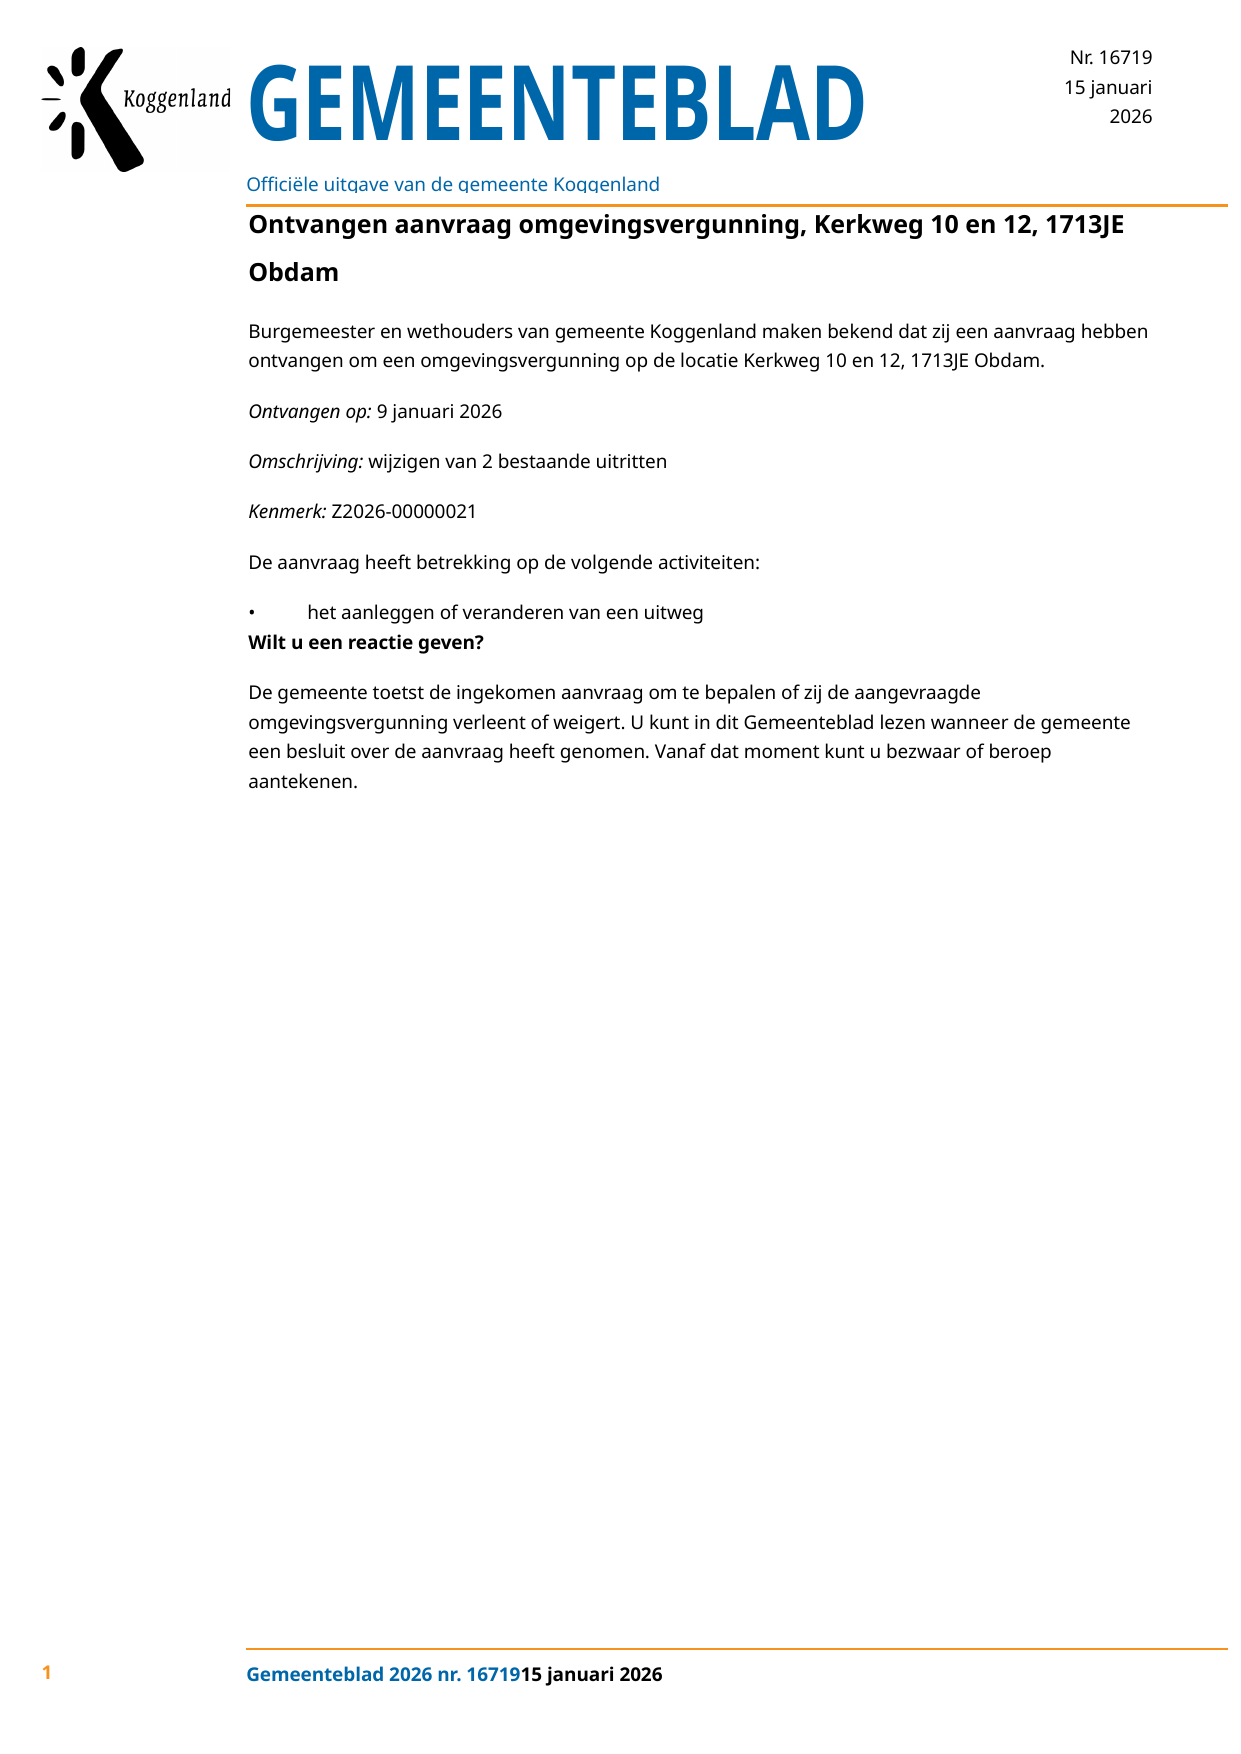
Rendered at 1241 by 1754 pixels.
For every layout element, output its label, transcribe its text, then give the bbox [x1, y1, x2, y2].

list het aanleggen of veranderen van een uitweg [248, 599, 1152, 625]
text Burgemeester en wethouders van gemeente Koggenland maken bekend dat zij een aanvraag hebben ontvangen om een omgevingsvergunning op de locatie Kerkweg 10 en 12, 1713JE Obdam. [248, 318, 1152, 373]
text De aanvraag heeft betrekking op de volgende activiteiten: [248, 549, 1152, 575]
text Wilt u een reactie geven? [248, 629, 1152, 655]
picture [41, 47, 231, 172]
text Kenmerk: Z2026-00000021 [248, 499, 1152, 524]
text De gemeente toetst de ingekomen aanvraag om te bepalen of zij de aangevraagde omgevingsvergunning verleent of weigert. U kunt in dit Gemeenteblad lezen wanneer de gemeente een besluit over de aanvraag heeft genomen. Vanaf dat moment kunt u bezwaar of beroep aantekenen. [248, 679, 1152, 794]
text Ontvangen op: 9 januari 2026 [248, 398, 1152, 424]
text Ontvangen aanvraag omgevingsvergunning, Kerkweg 10 en 12, 1713JE Obdam [248, 207, 1152, 288]
text Omschrijving: wijzigen van 2 bestaande uitritten [248, 448, 1152, 474]
